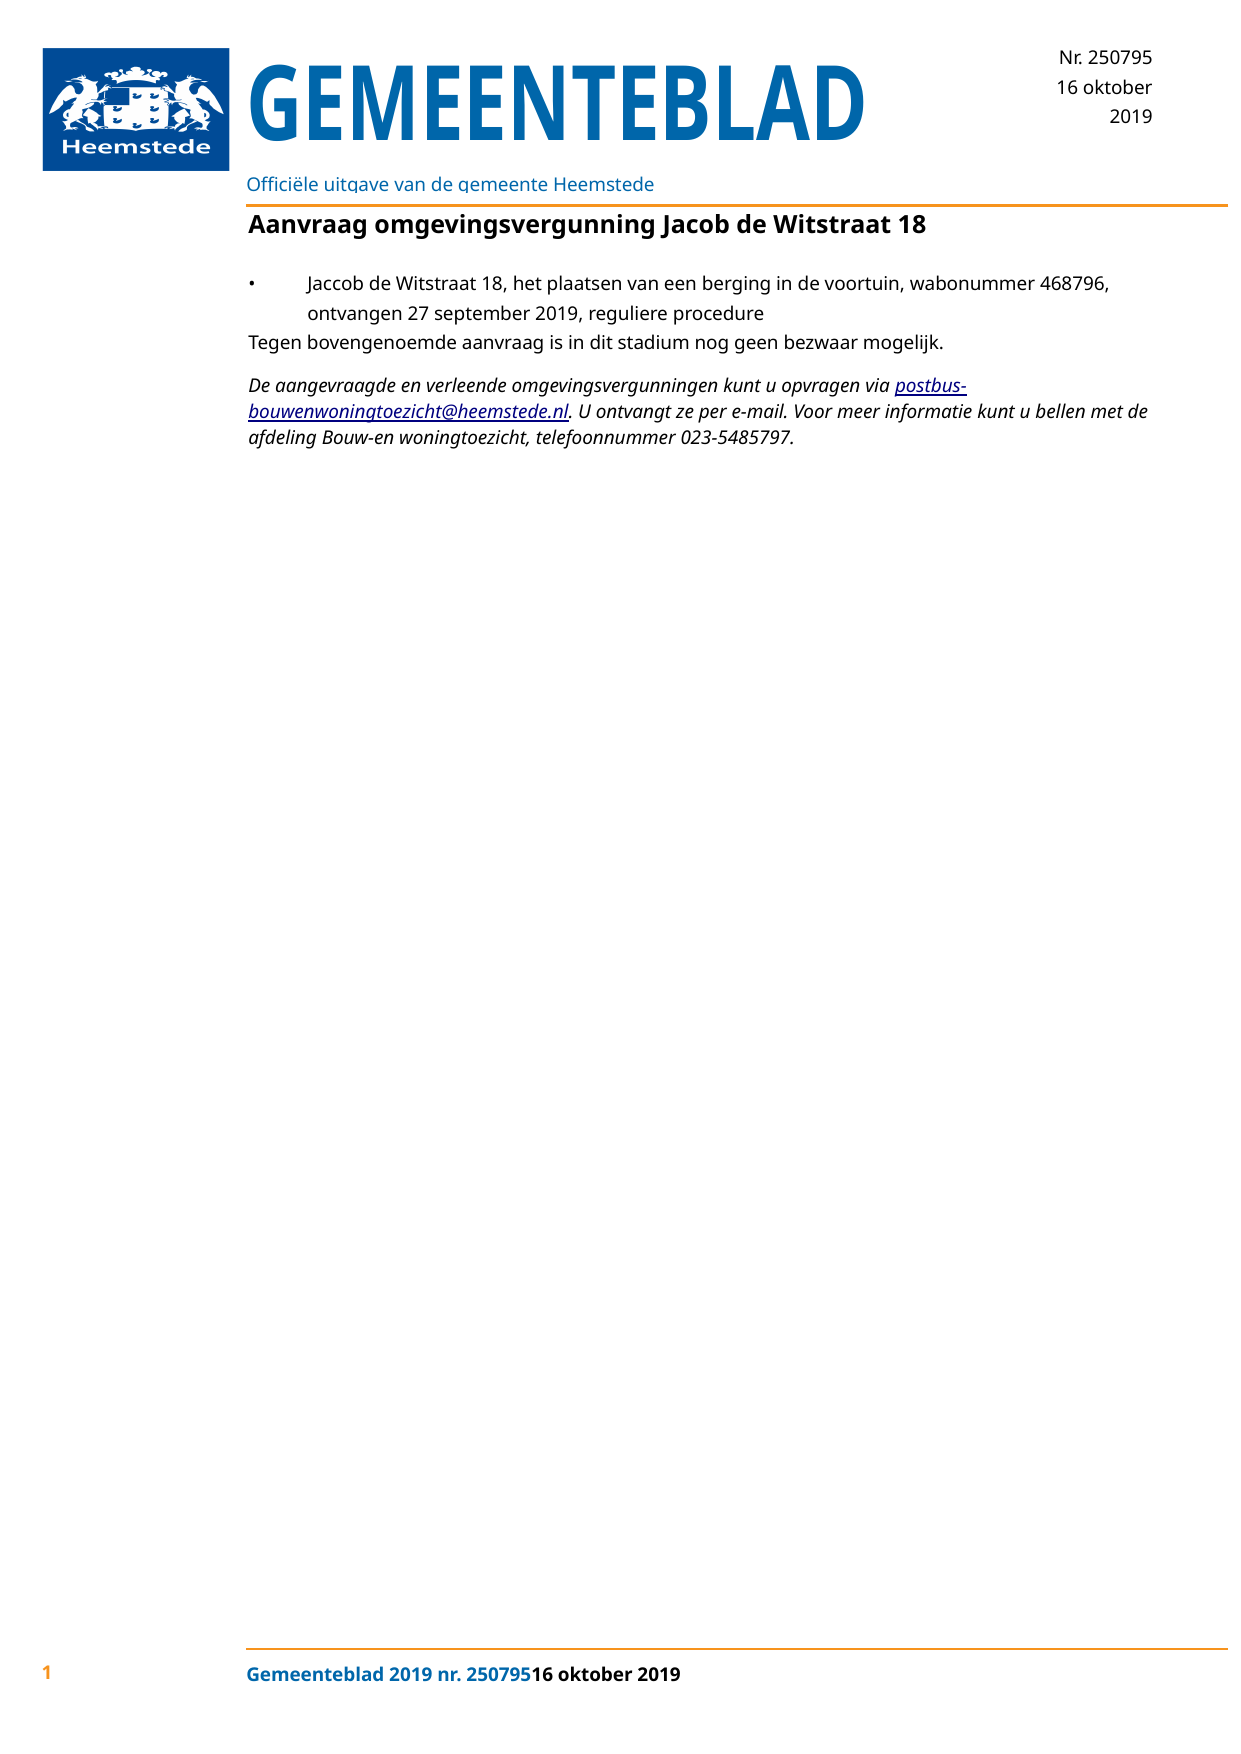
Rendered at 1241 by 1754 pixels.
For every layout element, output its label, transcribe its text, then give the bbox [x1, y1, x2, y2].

picture [41, 47, 231, 172]
text De aangevraagde en verleende omgevingsvergunningen kunt u opvragen via postbus-bouwenwoningtoezicht@heemstede.nl. U ontvangt ze per e-mail. Voor meer informatie kunt u bellen met de afdeling Bouw-en woningtoezicht, telefoonnummer 023-5485797. [248, 373, 1152, 450]
text Tegen bovengenoemde aanvraag is in dit stadium nog geen bezwaar mogelijk. [248, 329, 1152, 355]
list Jaccob de Witstraat 18, het plaatsen van een berging in de voortuin, wabonummer 468796, ontvangen 27 september 2019, reguliere procedure [248, 270, 1152, 326]
text Aanvraag omgevingsvergunning Jacob de Witstraat 18 [248, 207, 1152, 241]
